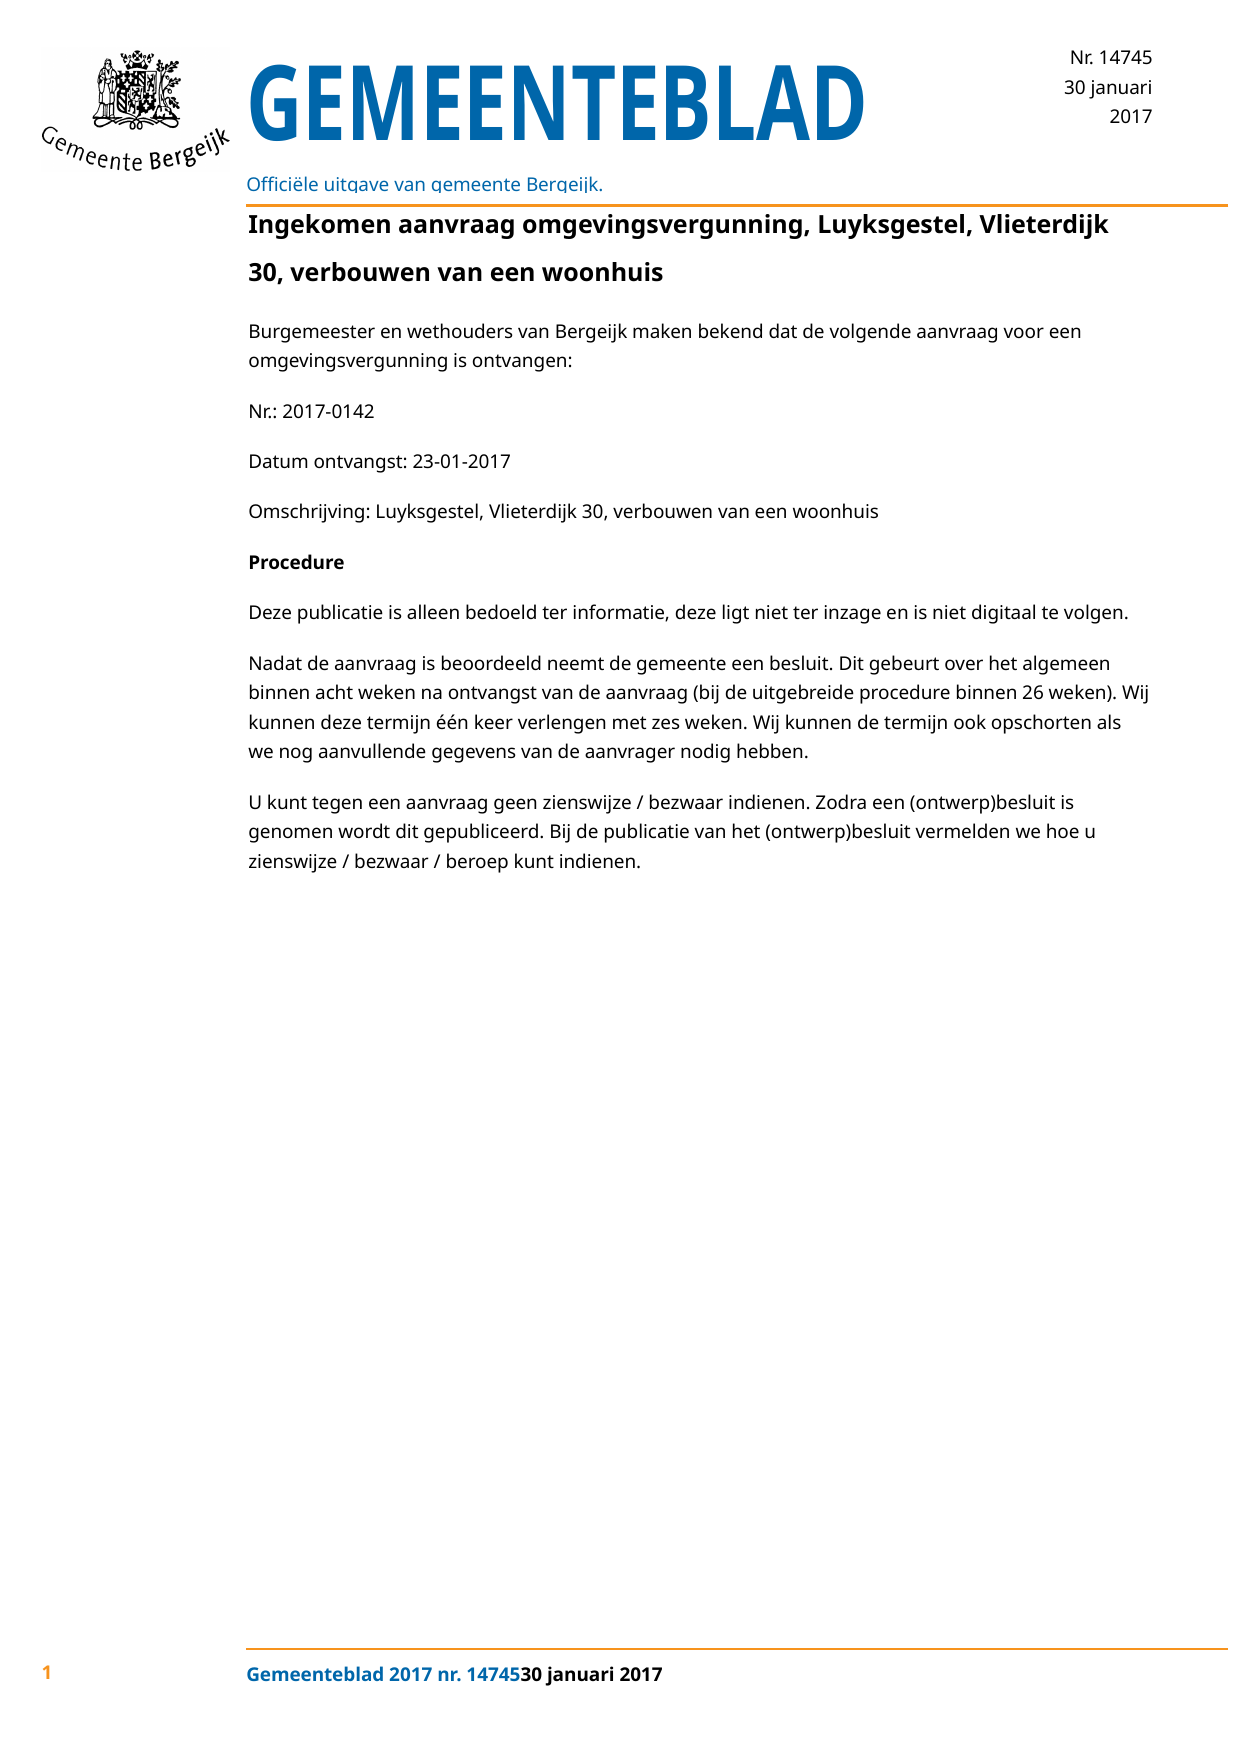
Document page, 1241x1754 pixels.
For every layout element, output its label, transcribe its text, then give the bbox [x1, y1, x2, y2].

text Procedure [248, 549, 1152, 575]
text U kunt tegen een aanvraag geen zienswijze / bezwaar indienen. Zodra een (ontwerp)besluit is genomen wordt dit gepubliceerd. Bij de publicatie van het (ontwerp)besluit vermelden we hoe u zienswijze / bezwaar / beroep kunt indienen. [248, 789, 1152, 874]
text Datum ontvangst: 23-01-2017 [248, 448, 1152, 474]
text Nr.: 2017-0142 [248, 398, 1152, 424]
text Nadat de aanvraag is beoordeeld neemt de gemeente een besluit. Dit gebeurt over het algemeen binnen acht weken na ontvangst van de aanvraag (bij de uitgebreide procedure binnen 26 weken). Wij kunnen deze termijn één keer verlengen met zes weken. Wij kunnen de termijn ook opschorten als we nog aanvullende gegevens van de aanvrager nodig hebben. [248, 650, 1152, 764]
text Burgemeester en wethouders van Bergeijk maken bekend dat de volgende aanvraag voor een omgevingsvergunning is ontvangen: [248, 318, 1152, 373]
text Omschrijving: Luyksgestel, Vlieterdijk 30, verbouwen van een woonhuis [248, 499, 1152, 524]
text Ingekomen aanvraag omgevingsvergunning, Luyksgestel, Vlieterdijk 30, verbouwen van een woonhuis [248, 207, 1152, 288]
picture [41, 47, 231, 172]
text Deze publicatie is alleen bedoeld ter informatie, deze ligt niet ter inzage en is niet digitaal te volgen. [248, 599, 1152, 625]
